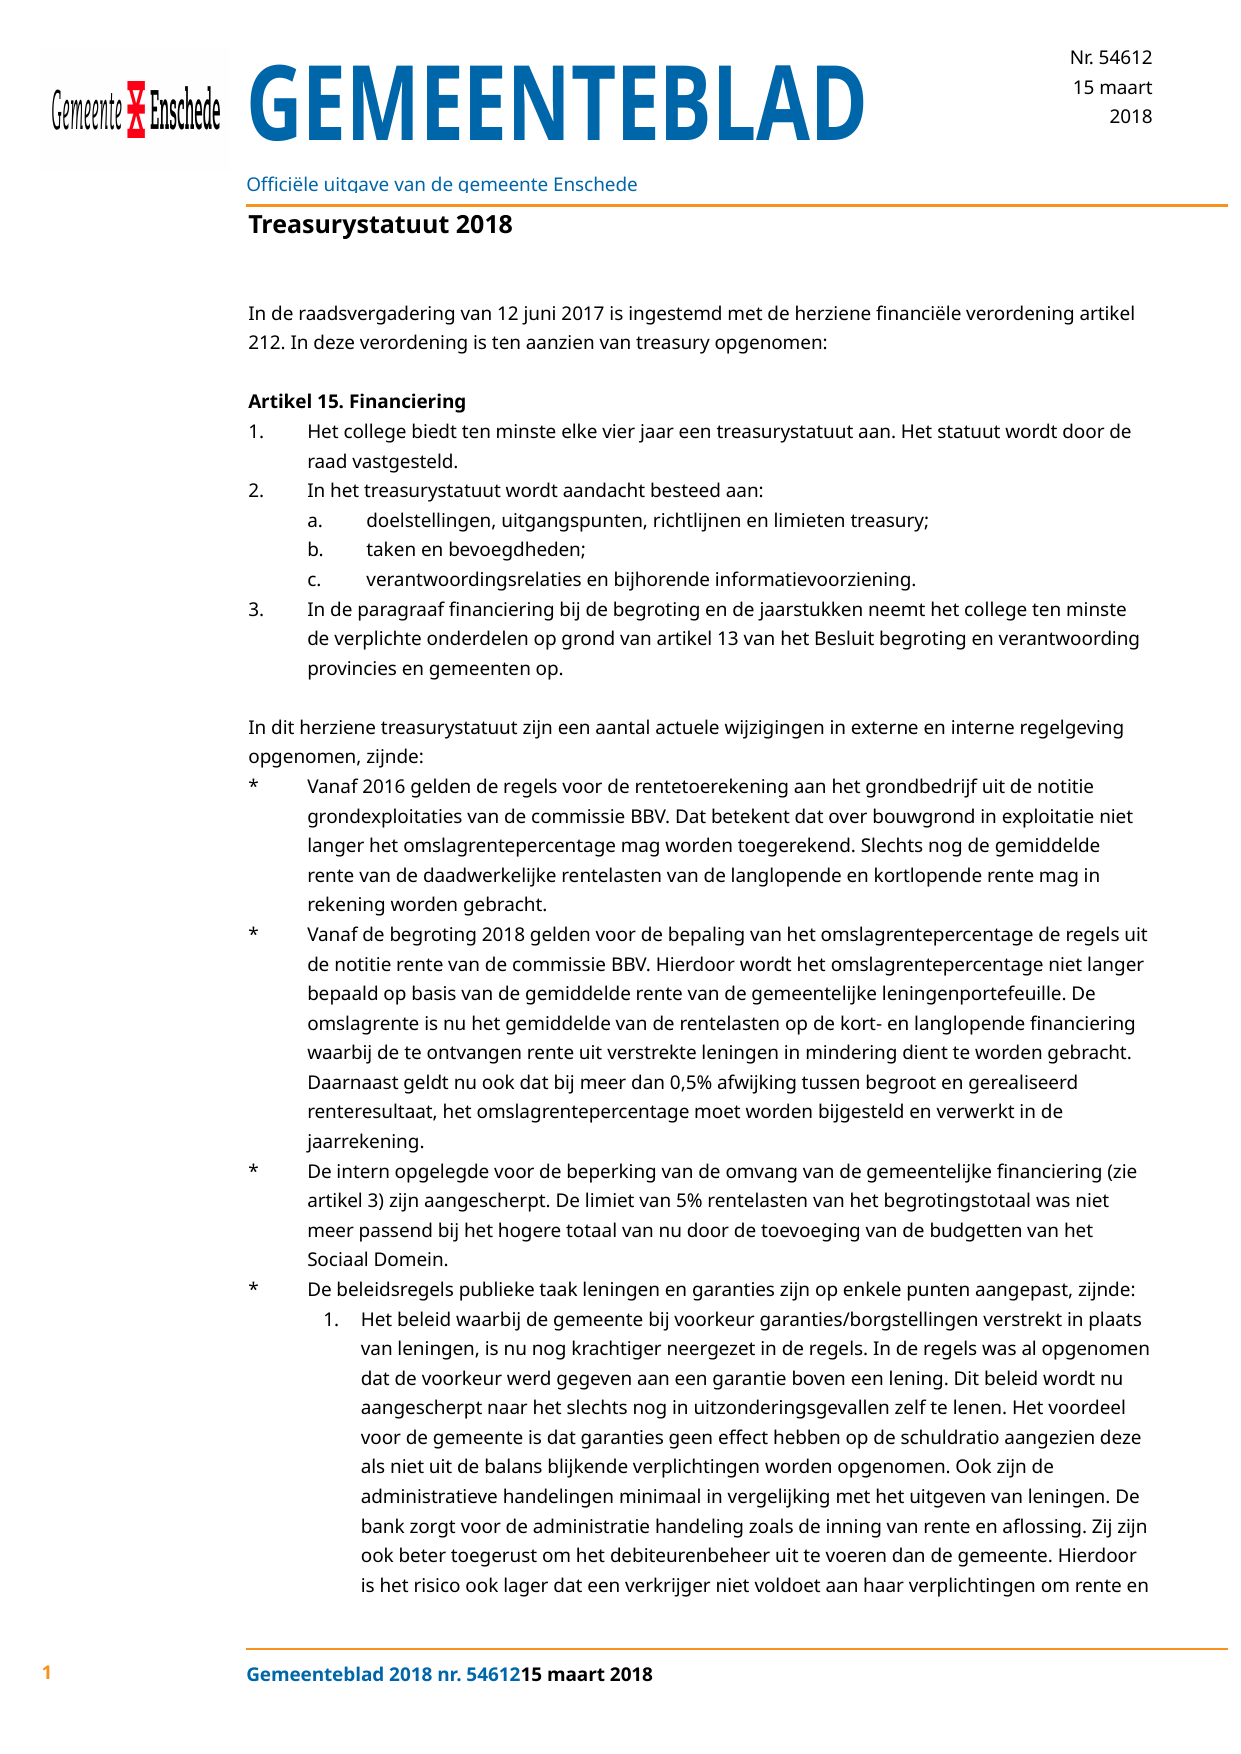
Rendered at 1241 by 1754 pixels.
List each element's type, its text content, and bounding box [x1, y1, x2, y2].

list Vanaf de begroting 2018 gelden voor de bepaling van het omslagrentepercentage de regels uit de notitie rente van de commissie BBV. Hierdoor wordt het omslagrentepercentage niet langer bepaald op basis van de gemiddelde rente van de gemeentelijke leningenportefeuille. De omslagrente is nu het gemiddelde van de rentelasten op de kort- en langlopende financiering waarbij de te ontvangen rente uit verstrekte leningen in mindering dient te worden gebracht. Daarnaast geldt nu ook dat bij meer dan 0,5% afwijking tussen begroot en gerealiseerd renteresultaat, het omslagrentepercentage moet worden bijgesteld en verwerkt in de jaarrekening. [248, 921, 1152, 1154]
list taken en bevoegdheden; [307, 537, 1152, 562]
text In dit herziene treasurystatuut zijn een aantal actuele wijzigingen in externe en interne regelgeving opgenomen, zijnde: [248, 714, 1152, 769]
list Vanaf 2016 gelden de regels voor de rentetoerekening aan het grondbedrijf uit de notitie grondexploitaties van de commissie BBV. Dat betekent dat over bouwgrond in exploitatie niet langer het omslagrentepercentage mag worden toegerekend. Slechts nog de gemiddelde rente van de daadwerkelijke rentelasten van de langlopende en kortlopende rente mag in rekening worden gebracht. [248, 773, 1152, 917]
list Het beleid waarbij de gemeente bij voorkeur garanties/borgstellingen verstrekt in plaats van leningen, is nu nog krachtiger neergezet in de regels. In de regels was al opgenomen dat de voorkeur werd gegeven aan een garantie boven een lening. Dit beleid wordt nu aangescherpt naar het slechts nog in uitzonderingsgevallen zelf te lenen. Het voordeel voor de gemeente is dat garanties geen effect hebben op de schuldratio aangezien deze als niet uit de balans blijkende verplichtingen worden opgenomen. Ook zijn de administratieve handelingen minimaal in vergelijking met het uitgeven van leningen. De bank zorgt voor de administratie handeling zoals de inning van rente en aflossing. Zij zijn ook beter toegerust om het debiteurenbeheer uit te voeren dan de gemeente. Hierdoor is het risico ook lager dat een verkrijger niet voldoet aan haar verplichtingen om rente en [323, 1306, 1152, 1598]
list Het college biedt ten minste elke vier jaar een treasurystatuut aan. Het statuut wordt door de raad vastgesteld. [248, 418, 1152, 473]
list De beleidsregels publieke taak leningen en garanties zijn op enkele punten aangepast, zijnde: [248, 1276, 1152, 1302]
text Artikel 15. Financiering [248, 389, 1152, 414]
list In het treasurystatuut wordt aandacht besteed aan: [248, 477, 1152, 503]
list In de paragraaf financiering bij de begroting en de jaarstukken neemt het college ten minste de verplichte onderdelen op grond van artikel 13 van het Besluit begroting en verantwoording provincies en gemeenten op. [248, 596, 1152, 681]
list De intern opgelegde voor de beperking van de omvang van de gemeentelijke financiering (zie artikel 3) zijn aangescherpt. De limiet van 5% rentelasten van het begrotingstotaal was niet meer passend bij het hogere totaal van nu door de toevoeging van de budgetten van het Sociaal Domein. [248, 1158, 1152, 1272]
picture [41, 47, 231, 172]
text Treasurystatuut 2018 [248, 207, 1152, 241]
list doelstellingen, uitgangspunten, richtlijnen en limieten treasury; [307, 507, 1152, 533]
list verantwoordingsrelaties en bijhorende informatievoorziening. [307, 566, 1152, 592]
text In de raadsvergadering van 12 juni 2017 is ingestemd met de herziene financiële verordening artikel 212. In deze verordening is ten aanzien van treasury opgenomen: [248, 300, 1152, 355]
